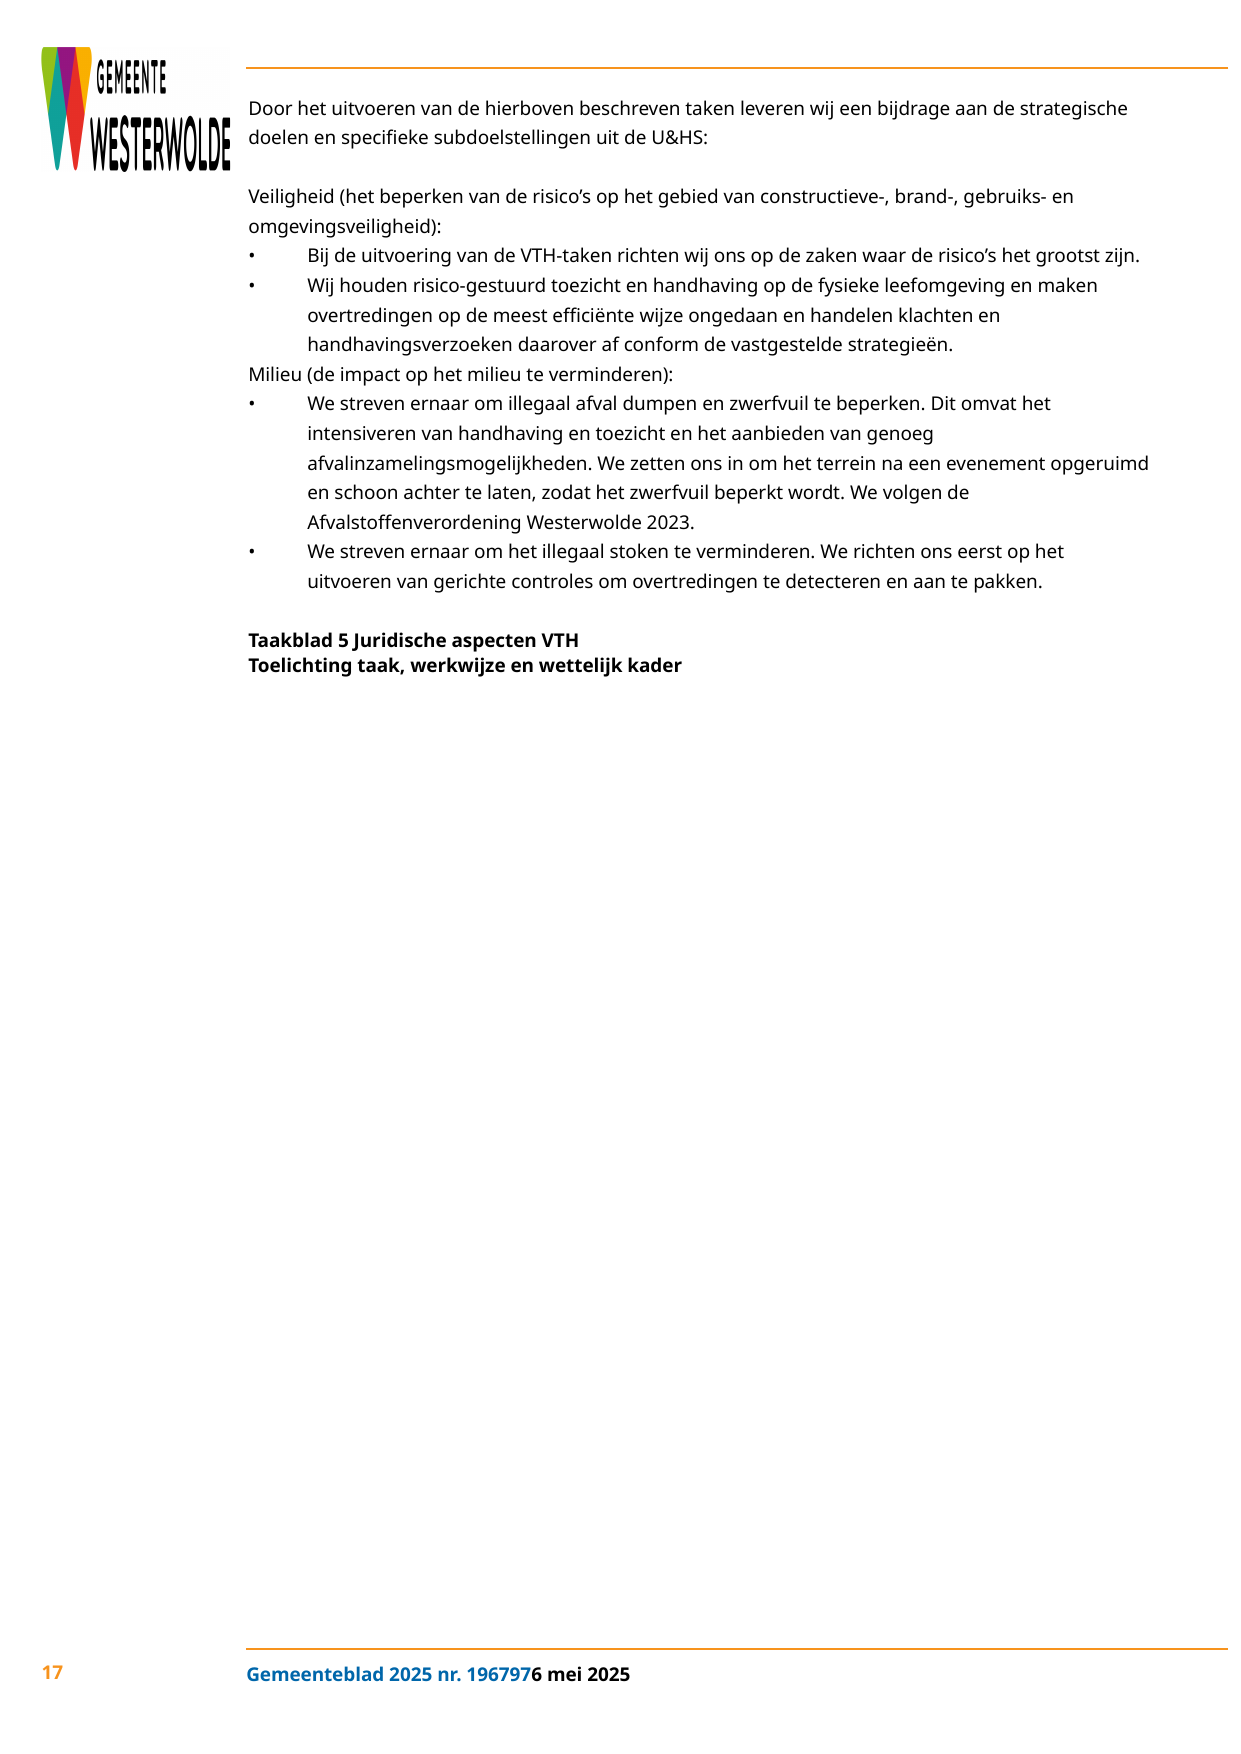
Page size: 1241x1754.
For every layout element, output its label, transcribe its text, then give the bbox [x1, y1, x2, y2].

table_cell Toelichting taak, werkwijze en wettelijk kader [248, 653, 1152, 678]
table_cell Door het uitvoeren van de hierboven beschreven taken leveren wij een bijdrage aan de strategische doelen en specifieke subdoelstellingen uit de U&HS: Veiligheid (het beperken van de risico’s op het gebied van constructieve-, brand-, gebruiks- en omgevingsveiligheid): Bij de uitvoering van de VTH-taken richten wij ons op de zaken waar de risico’s het grootst zijn. Wij houden risico-gestuurd toezicht en handhaving op de fysieke leefomgeving en maken overtredingen op de meest efficiënte wijze ongedaan en handelen klachten en handhavingsverzoeken daarover af conform de vastgestelde strategieën. Milieu (de impact op het milieu te verminderen): We streven ernaar om illegaal afval dumpen en zwerfvuil te beperken. Dit omvat het intensiveren van handhaving en toezicht en het aanbieden van genoeg afvalinzamelingsmogelijkheden. We zetten ons in om het terrein na een evenement opgeruimd en schoon achter te laten, zodat het zwerfvuil beperkt wordt. We volgen de Afvalstoffenverordening Westerwolde 2023. We streven ernaar om het illegaal stoken te verminderen. We richten ons eerst op het uitvoeren van gerichte controles om overtredingen te detecteren en aan te pakken. [248, 95, 1152, 594]
table_header Taakblad 5 Juridische aspecten VTH [248, 627, 1152, 652]
picture [41, 47, 231, 172]
